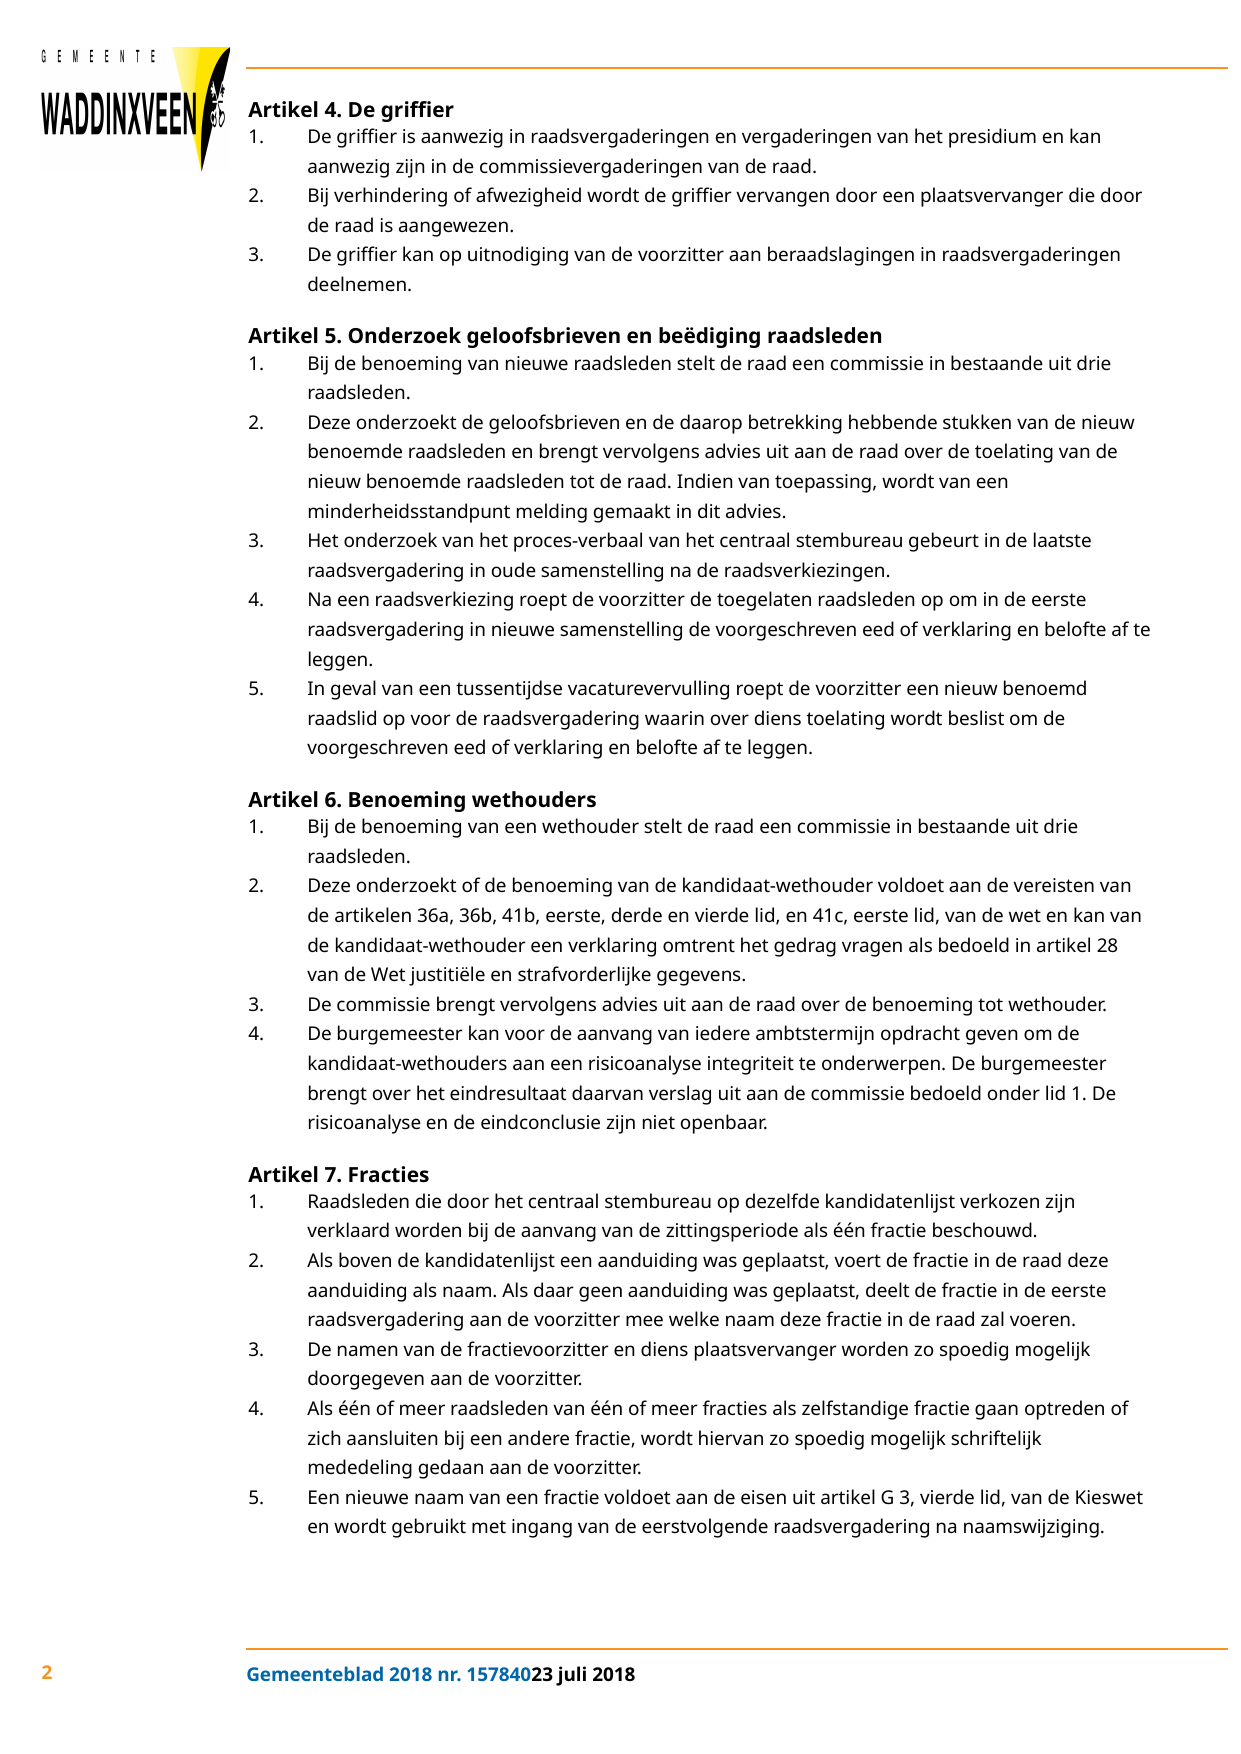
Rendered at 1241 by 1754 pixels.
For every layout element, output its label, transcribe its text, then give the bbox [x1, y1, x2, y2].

picture [41, 47, 231, 172]
list De namen van de fractievoorzitter en diens plaatsvervanger worden zo spoedig mogelijk doorgegeven aan de voorzitter. [248, 1336, 1152, 1391]
list De griffier kan op uitnodiging van de voorzitter aan beraadslagingen in raadsvergaderingen deelnemen. [248, 242, 1152, 297]
text Artikel 6. Benoeming wethouders [248, 785, 1152, 813]
list Deze onderzoekt of de benoeming van de kandidaat-wethouder voldoet aan de vereisten van de artikelen 36a, 36b, 41b, eerste, derde en vierde lid, en 41c, eerste lid, van de wet en kan van de kandidaat-wethouder een verklaring omtrent het gedrag vragen als bedoeld in artikel 28 van de Wet justitiële en strafvorderlijke gegevens. [248, 873, 1152, 987]
text Artikel 5. Onderzoek geloofsbrieven en beëdiging raadsleden [248, 322, 1152, 350]
list In geval van een tussentijdse vacaturevervulling roept de voorzitter een nieuw benoemd raadslid op voor de raadsvergadering waarin over diens toelating wordt beslist om de voorgeschreven eed of verklaring en belofte af te leggen. [248, 675, 1152, 760]
list Na een raadsverkiezing roept de voorzitter de toegelaten raadsleden op om in de eerste raadsvergadering in nieuwe samenstelling de voorgeschreven eed of verklaring en belofte af te leggen. [248, 587, 1152, 672]
list De burgemeester kan voor de aanvang van iedere ambtstermijn opdracht geven om de kandidaat-wethouders aan een risicoanalyse integriteit te onderwerpen. De burgemeester brengt over het eindresultaat daarvan verslag uit aan de commissie bedoeld onder lid 1. De risicoanalyse en de eindconclusie zijn niet openbaar. [248, 1021, 1152, 1135]
text Artikel 4. De griffier [248, 95, 1152, 123]
list Bij de benoeming van een wethouder stelt de raad een commissie in bestaande uit drie raadsleden. [248, 813, 1152, 869]
list Een nieuwe naam van een fractie voldoet aan de eisen uit artikel G 3, vierde lid, van de Kieswet en wordt gebruikt met ingang van de eerstvolgende raadsvergadering na naamswijziging. [248, 1484, 1152, 1539]
list Raadsleden die door het centraal stembureau op dezelfde kandidatenlijst verkozen zijn verklaard worden bij de aanvang van de zittingsperiode als één fractie beschouwd. [248, 1188, 1152, 1243]
list Bij verhindering of afwezigheid wordt de griffier vervangen door een plaatsvervanger die door de raad is aangewezen. [248, 182, 1152, 238]
list De commissie brengt vervolgens advies uit aan de raad over de benoeming tot wethouder. [248, 991, 1152, 1017]
list Bij de benoeming van nieuwe raadsleden stelt de raad een commissie in bestaande uit drie raadsleden. [248, 350, 1152, 405]
list Het onderzoek van het proces-verbaal van het centraal stembureau gebeurt in de laatste raadsvergadering in oude samenstelling na de raadsverkiezingen. [248, 527, 1152, 583]
list De griffier is aanwezig in raadsvergaderingen en vergaderingen van het presidium en kan aanwezig zijn in de commissievergaderingen van de raad. [248, 123, 1152, 178]
text Artikel 7. Fracties [248, 1160, 1152, 1188]
list Deze onderzoekt de geloofsbrieven en de daarop betrekking hebbende stukken van de nieuw benoemde raadsleden en brengt vervolgens advies uit aan de raad over de toelating van de nieuw benoemde raadsleden tot de raad. Indien van toepassing, wordt van een minderheidsstandpunt melding gemaakt in dit advies. [248, 409, 1152, 524]
list Als boven de kandidatenlijst een aanduiding was geplaatst, voert de fractie in de raad deze aanduiding als naam. Als daar geen aanduiding was geplaatst, deelt de fractie in de eerste raadsvergadering aan de voorzitter mee welke naam deze fractie in de raad zal voeren. [248, 1247, 1152, 1332]
list Als één of meer raadsleden van één of meer fracties als zelfstandige fractie gaan optreden of zich aansluiten bij een andere fractie, wordt hiervan zo spoedig mogelijk schriftelijk mededeling gedaan aan de voorzitter. [248, 1395, 1152, 1480]
